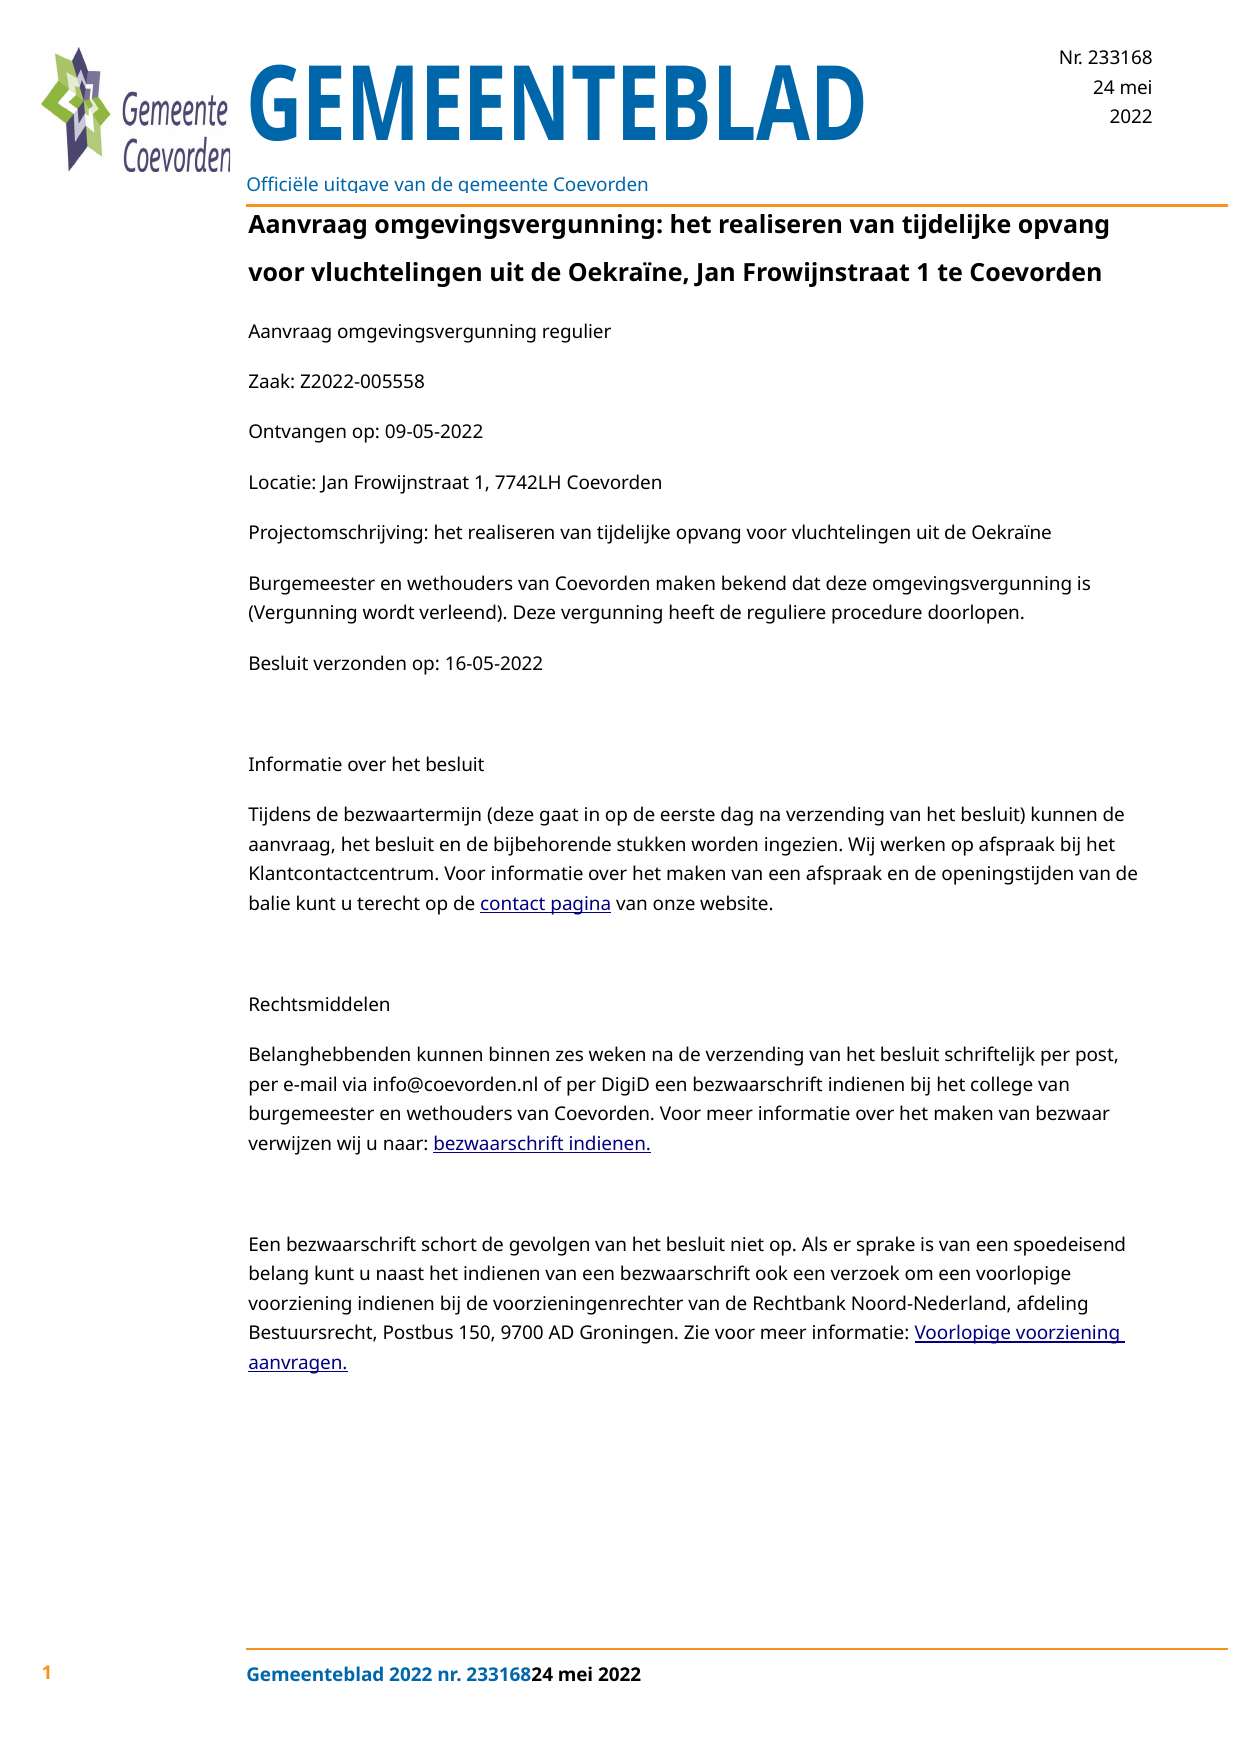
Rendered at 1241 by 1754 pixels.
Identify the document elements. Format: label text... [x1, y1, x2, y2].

text Burgemeester en wethouders van Coevorden maken bekend dat deze omgevingsvergunning is (Vergunning wordt verleend). Deze vergunning heeft de reguliere procedure doorlopen. [248, 570, 1152, 625]
text Aanvraag omgevingsvergunning regulier [248, 318, 1152, 344]
text Ontvangen op: 09-05-2022 [248, 419, 1152, 444]
text Besluit verzonden op: 16-05-2022 [248, 650, 1152, 676]
text Aanvraag omgevingsvergunning: het realiseren van tijdelijke opvang voor vluchtelingen uit de Oekraïne, Jan Frowijnstraat 1 te Coevorden [248, 207, 1152, 288]
text Een bezwaarschrift schort de gevolgen van het besluit niet op. Als er sprake is van een spoedeisend belang kunt u naast het indienen van een bezwaarschrift ook een verzoek om een voorlopige voorziening indienen bij de voorzieningenrechter van de Rechtbank Noord-Nederland, afdeling Bestuursrecht, Postbus 150, 9700 AD Groningen. Zie voor meer informatie: Voorlopige voorziening aanvragen. [248, 1231, 1152, 1375]
text Rechtsmiddelen [248, 991, 1152, 1017]
picture [41, 47, 231, 172]
text Informatie over het besluit [248, 751, 1152, 777]
text Belanghebbenden kunnen binnen zes weken na de verzending van het besluit schriftelijk per post, per e-mail via info@coevorden.nl of per DigiD een bezwaarschrift indienen bij het college van burgemeester en wethouders van Coevorden. Voor meer informatie over het maken van bezwaar verwijzen wij u naar: bezwaarschrift indienen. [248, 1041, 1152, 1156]
text Zaak: Z2022-005558 [248, 368, 1152, 394]
text Projectomschrijving: het realiseren van tijdelijke opvang voor vluchtelingen uit de Oekraïne [248, 519, 1152, 545]
text Locatie: Jan Frowijnstraat 1, 7742LH Coevorden [248, 469, 1152, 495]
text Tijdens de bezwaartermijn (deze gaat in op de eerste dag na verzending van het besluit) kunnen de aanvraag, het besluit en de bijbehorende stukken worden ingezien. Wij werken op afspraak bij het Klantcontactcentrum. Voor informatie over het maken van een afspraak en de openingstijden van de balie kunt u terecht op de contact pagina van onze website. [248, 801, 1152, 916]
